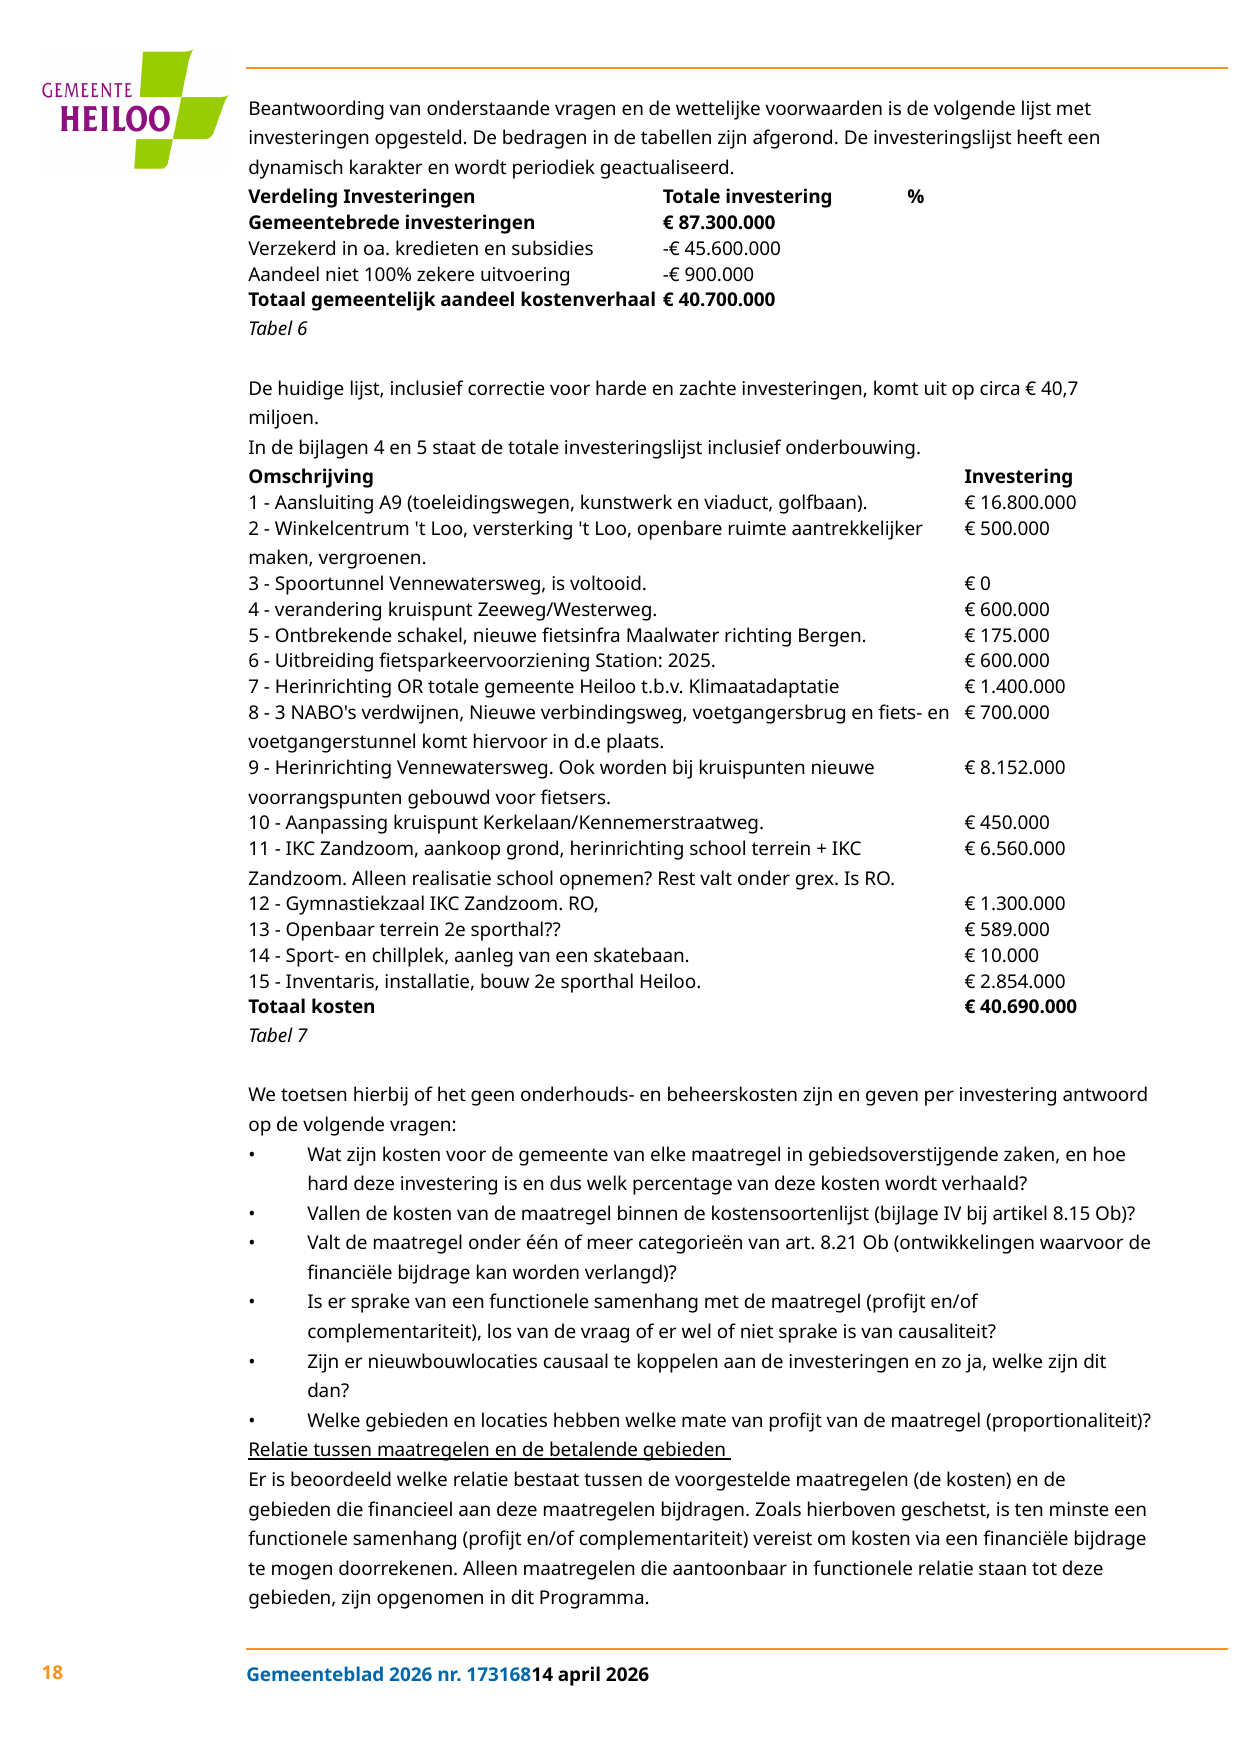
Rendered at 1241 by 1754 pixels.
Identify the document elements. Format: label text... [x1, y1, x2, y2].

table_cell € 589.000 [964, 916, 1152, 942]
text Er is beoordeeld welke relatie bestaat tussen de voorgestelde maatregelen (de kosten) en de gebieden die financieel aan deze maatregelen bijdragen. Zoals hierboven geschetst, is ten minste een functionele samenhang (profijt en/of complementariteit) vereist om kosten via een financiële bijdrage te mogen doorrekenen. Alleen maatregelen die aantoonbaar in functionele relatie staan tot deze gebieden, zijn opgenomen in dit Programma. [248, 1466, 1152, 1610]
table_cell Gemeentebrede investeringen [248, 209, 663, 235]
table_cell € 175.000 [964, 622, 1152, 647]
table_cell € 450.000 [964, 810, 1152, 835]
table_cell 7 - Herinrichting OR totale gemeente Heiloo t.b.v. Klimaatadaptatie [248, 673, 964, 699]
table_cell € 40.700.000 [663, 287, 907, 312]
table_cell 9 - Herinrichting Vennewatersweg. Ook worden bij kruispunten nieuwe voorrangspunten gebouwd voor fietsers. [248, 754, 964, 809]
table_cell € 2.854.000 [964, 968, 1152, 993]
text De huidige lijst, inclusief correctie voor harde en zachte investeringen, komt uit op circa € 40,7 miljoen. [248, 375, 1152, 430]
table_cell 6 - Uitbreiding fietsparkeervoorziening Station: 2025. [248, 648, 964, 673]
table_cell -€ 900.000 [663, 261, 907, 287]
table_cell 10 - Aanpassing kruispunt Kerkelaan/Kennemerstraatweg. [248, 810, 964, 835]
table_cell 12 - Gymnastiekzaal IKC Zandzoom. RO, [248, 891, 964, 916]
text Beantwoording van onderstaande vragen en de wettelijke voorwaarden is de volgende lijst met investeringen opgesteld. De bedragen in de tabellen zijn afgerond. De investeringslijst heeft een dynamisch karakter en wordt periodiek geactualiseerd. [248, 95, 1152, 180]
table_cell 1 - Aansluiting A9 (toeleidingswegen, kunstwerk en viaduct, golfbaan). [248, 489, 964, 515]
list Vallen de kosten van de maatregel binnen de kostensoortenlijst (bijlage IV bij artikel 8.15 Ob)? [248, 1200, 1152, 1226]
table_cell € 600.000 [964, 596, 1152, 622]
table_header % [907, 184, 1152, 209]
table_header Omschrijving [248, 464, 964, 489]
table_cell € 1.400.000 [964, 673, 1152, 699]
text We toetsen hierbij of het geen onderhouds- en beheerskosten zijn en geven per investering antwoord op de volgende vragen: [248, 1082, 1152, 1137]
table_cell [907, 209, 1152, 235]
table_cell 14 - Sport- en chillplek, aanleg van een skatebaan. [248, 942, 964, 968]
text Relatie tussen maatregelen en de betalende gebieden [248, 1437, 1152, 1462]
table_cell 2 - Winkelcentrum 't Loo, versterking 't Loo, openbare ruimte aantrekkelijker maken, vergroenen. [248, 515, 964, 570]
table_cell Verzekerd in oa. kredieten en subsidies [248, 235, 663, 261]
list Wat zijn kosten voor de gemeente van elke maatregel in gebiedsoverstijgende zaken, en hoe hard deze investering is en dus welk percentage van deze kosten wordt verhaald? [248, 1141, 1152, 1196]
table_header Verdeling Investeringen [248, 184, 663, 209]
table_cell € 8.152.000 [964, 754, 1152, 809]
table_cell € 500.000 [964, 515, 1152, 570]
table_cell [907, 235, 1152, 261]
table_cell 13 - Openbaar terrein 2e sporthal?? [248, 916, 964, 942]
table_cell € 6.560.000 [964, 835, 1152, 891]
table_cell € 1.300.000 [964, 891, 1152, 916]
table_cell -€ 45.600.000 [663, 235, 907, 261]
table_cell 15 - Inventaris, installatie, bouw 2e sporthal Heiloo. [248, 968, 964, 993]
list Welke gebieden en locaties hebben welke mate van profijt van de maatregel (proportionaliteit)? [248, 1407, 1152, 1433]
table_cell € 16.800.000 [964, 489, 1152, 515]
table_cell [907, 287, 1152, 312]
table_cell Totaal kosten [248, 994, 964, 1019]
table_header Totale investering [663, 184, 907, 209]
table_cell € 0 [964, 570, 1152, 596]
table_cell 3 - Spoortunnel Vennewatersweg, is voltooid. [248, 570, 964, 596]
table_cell [907, 261, 1152, 287]
table_cell € 87.300.000 [663, 209, 907, 235]
text In de bijlagen 4 en 5 staat de totale investeringslijst inclusief onderbouwing. [248, 434, 1152, 459]
table_cell Totaal gemeentelijk aandeel kostenverhaal [248, 287, 663, 312]
table_cell 5 - Ontbrekende schakel, nieuwe fietsinfra Maalwater richting Bergen. [248, 622, 964, 647]
table_cell 11 - IKC Zandzoom, aankoop grond, herinrichting school terrein + IKC Zandzoom. Alleen realisatie school opnemen? Rest valt onder grex. Is RO. [248, 835, 964, 891]
list Zijn er nieuwbouwlocaties causaal te koppelen aan de investeringen en zo ja, welke zijn dit dan? [248, 1348, 1152, 1403]
table_cell € 40.690.000 [964, 994, 1152, 1019]
table_cell Aandeel niet 100% zekere uitvoering [248, 261, 663, 287]
table_cell € 600.000 [964, 648, 1152, 673]
text Tabel 6 [248, 316, 1152, 341]
table_cell 8 - 3 NABO's verdwijnen, Nieuwe verbindingsweg, voetgangersbrug en fiets- en voetgangerstunnel komt hiervoor in d.e plaats. [248, 699, 964, 754]
list Valt de maatregel onder één of meer categorieën van art. 8.21 Ob (ontwikkelingen waarvoor de financiële bijdrage kan worden verlangd)? [248, 1229, 1152, 1285]
text Tabel 7 [248, 1022, 1152, 1048]
table_cell € 10.000 [964, 942, 1152, 968]
table_header Investering [964, 464, 1152, 489]
table_cell € 700.000 [964, 699, 1152, 754]
table_cell 4 - verandering kruispunt Zeeweg/Westerweg. [248, 596, 964, 622]
picture [41, 47, 231, 172]
list Is er sprake van een functionele samenhang met de maatregel (profijt en/of complementariteit), los van de vraag of er wel of niet sprake is van causaliteit? [248, 1289, 1152, 1344]
